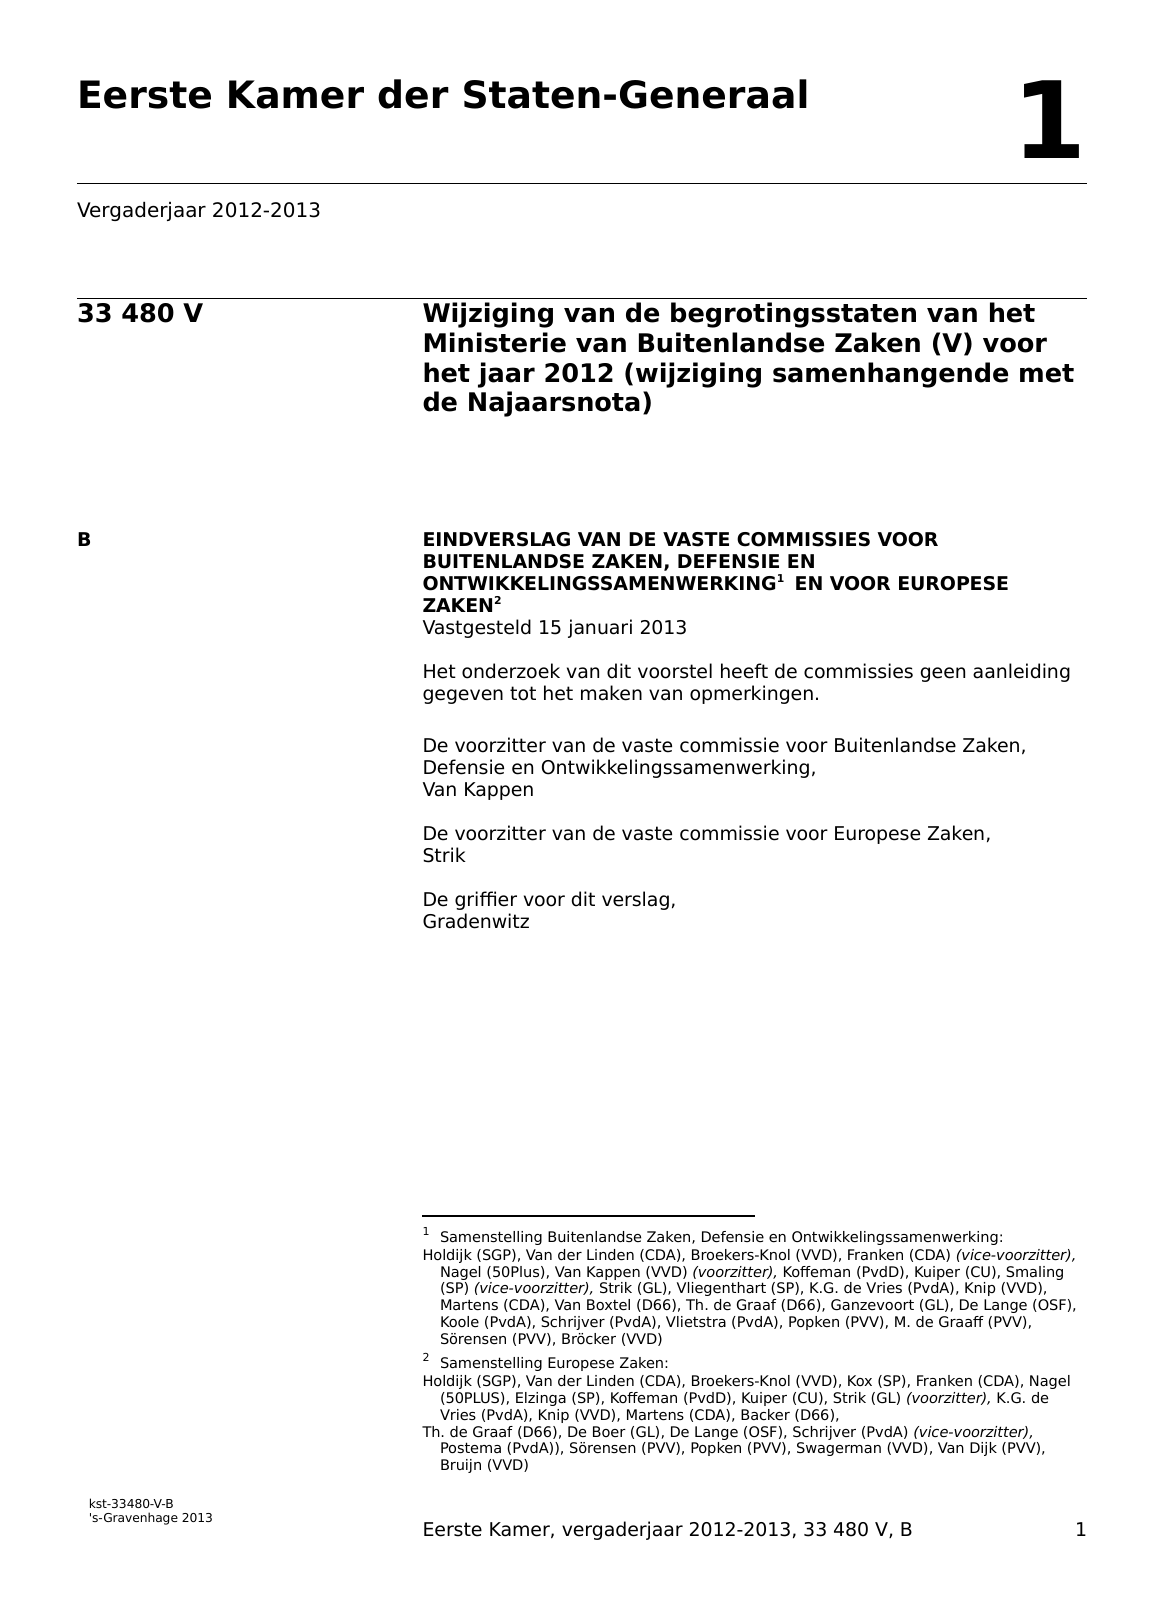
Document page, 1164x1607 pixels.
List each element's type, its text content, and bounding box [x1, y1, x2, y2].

text De voorzitter van de vaste commissie voor Europese Zaken, Strik [422, 823, 1087, 867]
subtitle B EINDVERSLAG VAN DE VASTE COMMISSIES VOOR BUITENLANDSE ZAKEN, DEFENSIE EN ONTWIKKELINGSSAMENWERKING EN VOOR EUROPESE ZAKEN [77, 529, 1087, 617]
table_header 1 [886, 59, 1087, 183]
text 's-Gravenhage 2013 [88, 1511, 323, 1525]
text De griffier voor dit verslag, Gradenwitz [422, 889, 1087, 933]
text Holdijk (SGP), Van der Linden (CDA), Broekers-Knol (VVD), Kox (SP), Franken (CDA), Nagel (50PLUS), Elzinga (SP), Koffeman (PvdD), Kuiper (CU), Strik (GL) (voorzitter), K.G. de Vries (PvdA), Knip (VVD), Martens (CDA), Backer (D66), [422, 1373, 1087, 1424]
text De voorzitter van de vaste commissie voor Buitenlandse Zaken, Defensie en Ontwikkelingssamenwerking, Van Kappen [422, 735, 1087, 801]
text Vastgesteld 15 januari 2013 [422, 617, 1087, 639]
table_cell Vergaderjaar 2012-2013 [77, 184, 1087, 298]
text Samenstelling Buitenlandse Zaken, Defensie en Ontwikkelingssamenwerking: [422, 1225, 1087, 1247]
text kst-33480-V-B [88, 1497, 323, 1511]
table_header Eerste Kamer der Staten-Generaal [77, 59, 886, 183]
text Th. de Graaf (D66), De Boer (GL), De Lange (OSF), Schrijver (PvdA) (vice-voorzitter), Postema (PvdA)), Sörensen (PVV), Popken (PVV), Swagerman (VVD), Van Dijk (PVV), Bruijn (VVD) [422, 1424, 1087, 1474]
subtitle 33 480 V Wijziging van de begrotingsstaten van het Ministerie van Buitenlandse Zaken (V) voor het jaar 2012 (wijziging samenhangende met de Najaarsnota) [77, 299, 1087, 418]
text Samenstelling Europese Zaken: [422, 1351, 1087, 1373]
text Holdijk (SGP), Van der Linden (CDA), Broekers-Knol (VVD), Franken (CDA) (vice-voorzitter), Nagel (50Plus), Van Kappen (VVD) (voorzitter), Koffeman (PvdD), Kuiper (CU), Smaling (SP) (vice-voorzitter), Strik (GL), Vliegenthart (SP), K.G. de Vries (PvdA), Knip (VVD), Martens (CDA), Van Boxtel (D66), Th. de Graaf (D66), Ganzevoort (GL), De Lange (OSF), Koole (PvdA), Schrijver (PvdA), Vlietstra (PvdA), Popken (PVV), M. de Graaff (PVV), Sörensen (PVV), Bröcker (VVD) [422, 1247, 1087, 1348]
text Het onderzoek van dit voorstel heeft de commissies geen aanleiding gegeven tot het maken van opmerkingen. [422, 661, 1087, 705]
